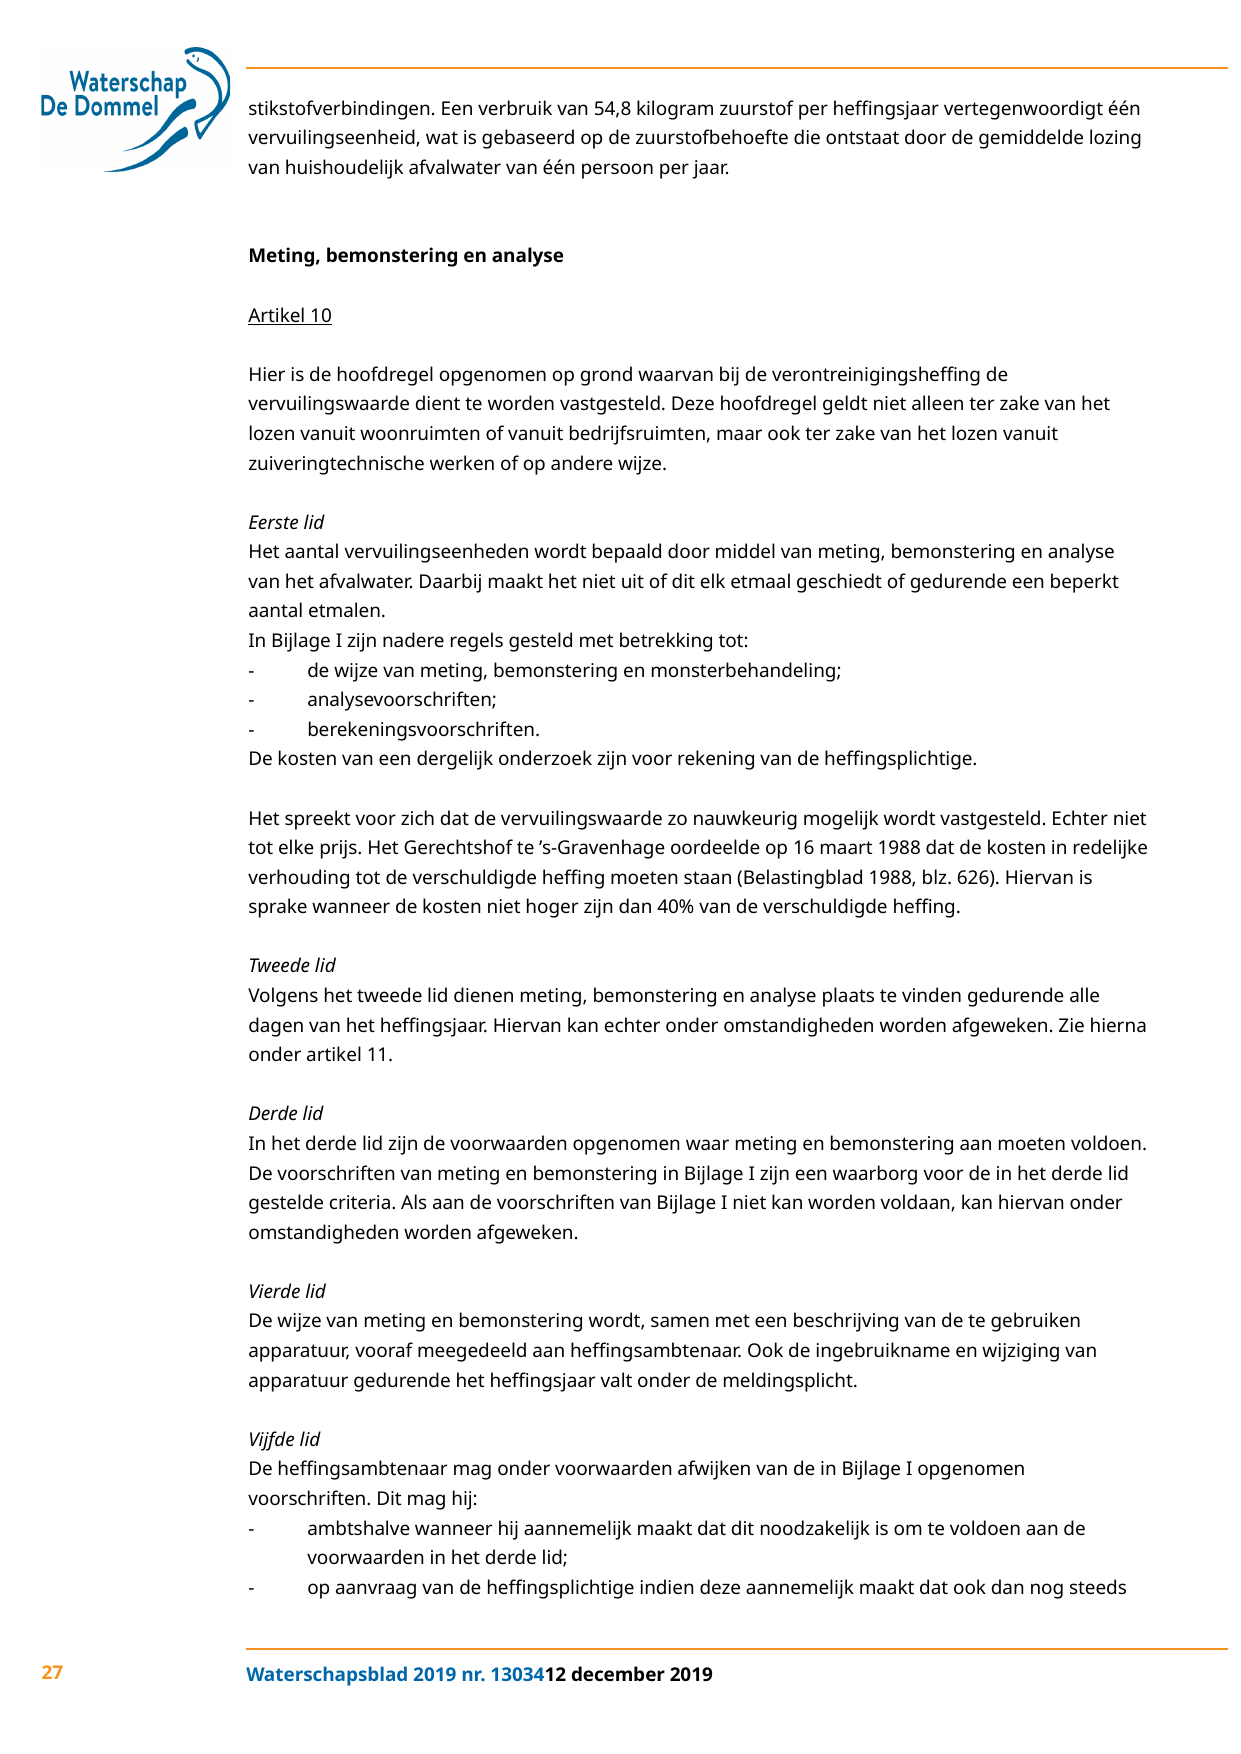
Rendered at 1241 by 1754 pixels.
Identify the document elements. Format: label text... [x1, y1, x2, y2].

text Het aantal vervuilingseenheden wordt bepaald door middel van meting, bemonstering en analyse van het afvalwater. Daarbij maakt het niet uit of dit elk etmaal geschiedt of gedurende een beperkt aantal etmalen. [248, 538, 1152, 623]
picture [41, 47, 231, 172]
picture [204, 47, 231, 76]
text Eerste lid [248, 509, 1152, 535]
text De wijze van meting en bemonstering wordt, samen met een beschrijving van de te gebruiken apparatuur, vooraf meegedeeld aan heffingsambtenaar. Ook de ingebruikname en wijziging van apparatuur gedurende het heffingsjaar valt onder de meldingsplicht. [248, 1308, 1152, 1393]
text In Bijlage I zijn nadere regels gesteld met betrekking tot: [248, 627, 1152, 653]
text Meting, bemonstering en analyse [248, 243, 1152, 268]
picture [45, 99, 51, 111]
text De kosten van een dergelijk onderzoek zijn voor rekening van de heffingsplichtige. [248, 746, 1152, 771]
text Derde lid [248, 1101, 1152, 1126]
text Volgens het tweede lid dienen meting, bemonstering en analyse plaats te vinden gedurende alle dagen van het heffingsjaar. Hiervan kan echter onder omstandigheden worden afgeweken. Zie hierna onder artikel 11. [248, 982, 1152, 1067]
text Hier is de hoofdregel opgenomen op grond waarvan bij de verontreinigingsheffing de vervuilingswaarde dient te worden vastgesteld. Deze hoofdregel geldt niet alleen ter zake van het lozen vanuit woonruimten of vanuit bedrijfsruimten, maar ook ter zake van het lozen vanuit zuiveringtechnische werken of op andere wijze. [248, 361, 1152, 476]
text Vierde lid [248, 1278, 1152, 1304]
text Vijfde lid [248, 1426, 1152, 1452]
text De heffingsambtenaar mag onder voorwaarden afwijken van de in Bijlage I opgenomen voorschriften. Dit mag hij: [248, 1456, 1152, 1511]
list de wijze van meting, bemonstering en monsterbehandeling; [248, 657, 1152, 683]
text In het derde lid zijn de voorwaarden opgenomen waar meting en bemonstering aan moeten voldoen. De voorschriften van meting en bemonstering in Bijlage I zijn een waarborg voor de in het derde lid gestelde criteria. Als aan de voorschriften van Bijlage I niet kan worden voldaan, kan hiervan onder omstandigheden worden afgeweken. [248, 1130, 1152, 1245]
list berekeningsvoorschriften. [248, 716, 1152, 742]
list analysevoorschriften; [248, 686, 1152, 712]
text stikstofverbindingen. Een verbruik van 54,8 kilogram zuurstof per heffingsjaar vertegenwoordigt één vervuilingseenheid, wat is gebaseerd op de zuurstofbehoefte die ontstaat door de gemiddelde lozing van huishoudelijk afvalwater van één persoon per jaar. [248, 95, 1152, 180]
text Artikel 10 [248, 302, 1152, 328]
text Het spreekt voor zich dat de vervuilingswaarde zo nauwkeurig mogelijk wordt vastgesteld. Echter niet tot elke prijs. Het Gerechtshof te ’s-Gravenhage oordeelde op 16 maart 1988 dat de kosten in redelijke verhouding tot de verschuldigde heffing moeten staan (Belastingblad 1988, blz. 626). Hiervan is sprake wanneer de kosten niet hoger zijn dan 40% van de verschuldigde heffing. [248, 805, 1152, 919]
list op aanvraag van de heffingsplichtige indien deze aannemelijk maakt dat ook dan nog steeds [248, 1574, 1152, 1600]
text Tweede lid [248, 953, 1152, 978]
list ambtshalve wanneer hij aannemelijk maakt dat dit noodzakelijk is om te voldoen aan de voorwaarden in het derde lid; [248, 1515, 1152, 1570]
picture [198, 118, 210, 131]
